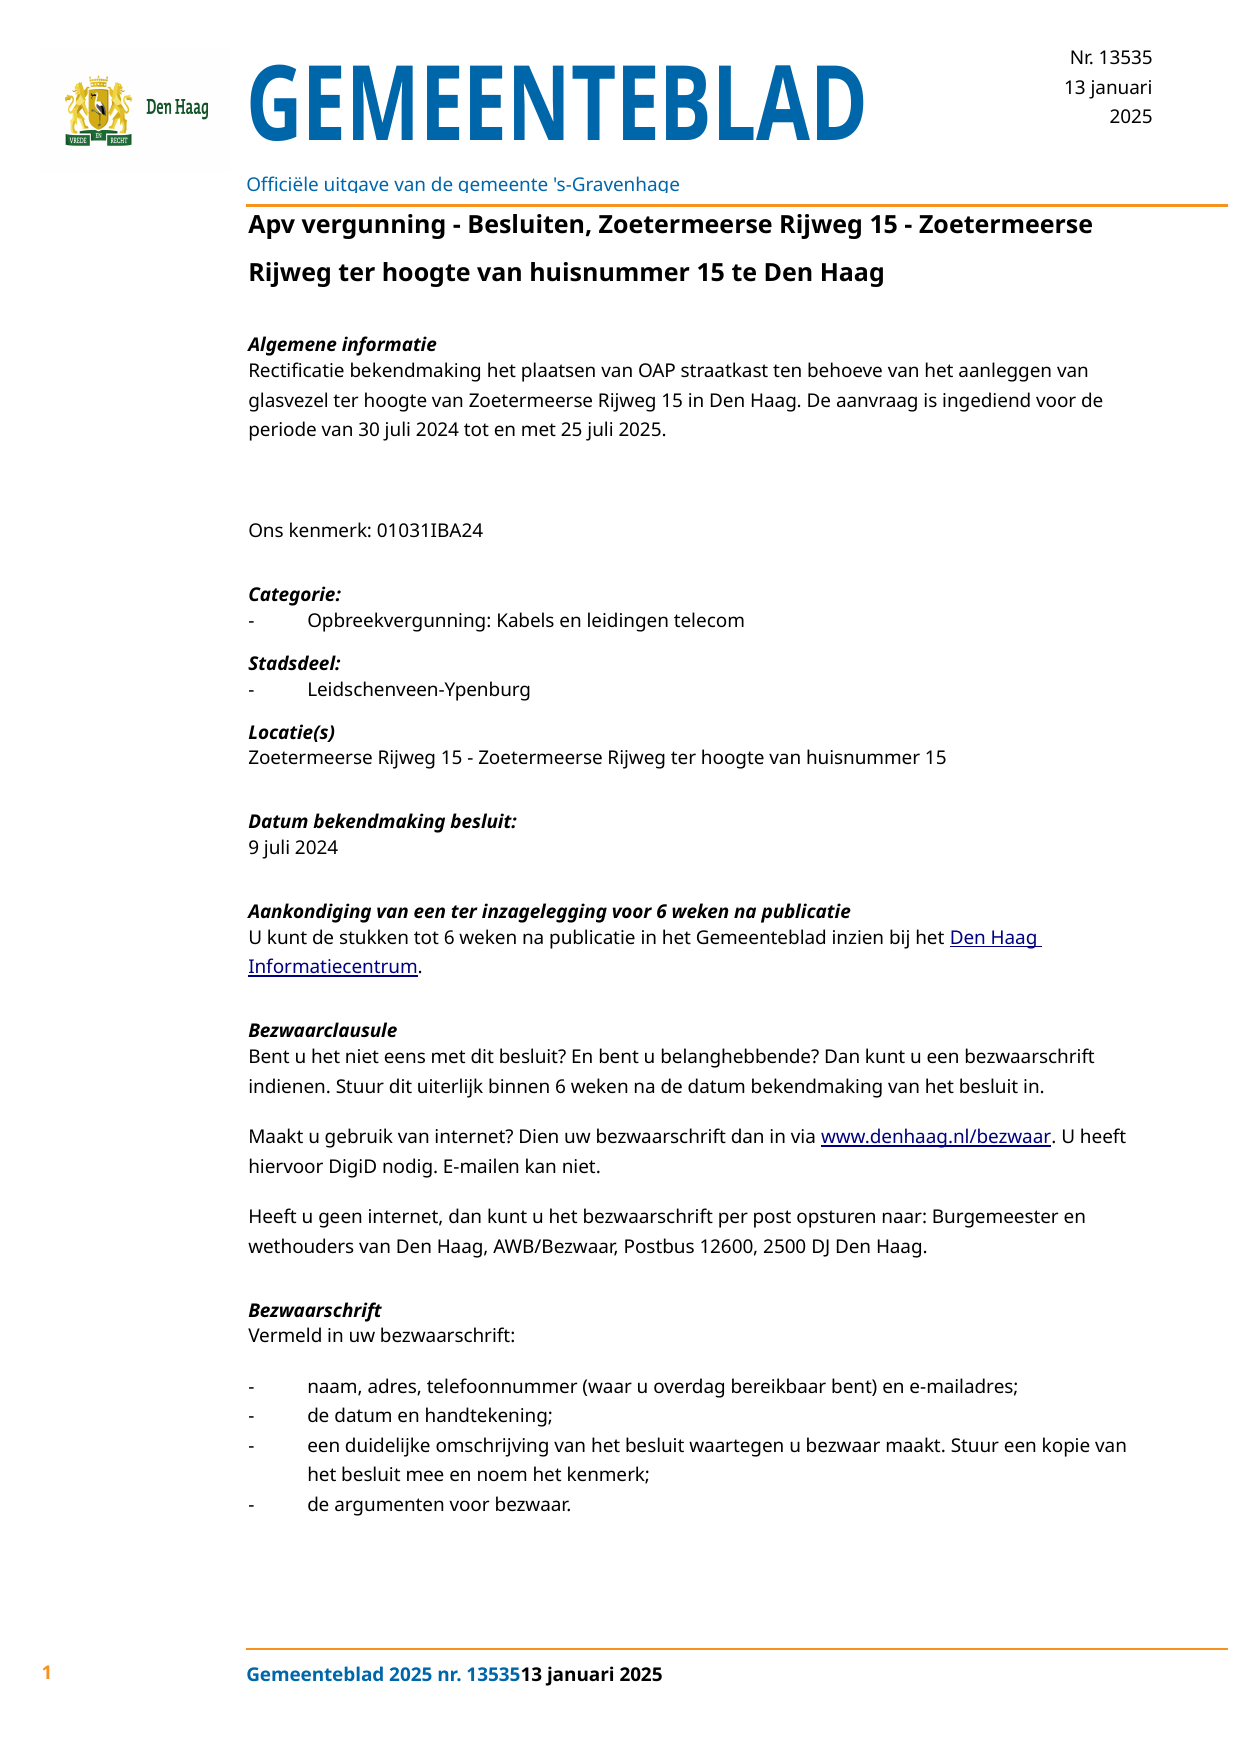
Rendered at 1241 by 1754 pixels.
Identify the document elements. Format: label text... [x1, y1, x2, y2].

text Zoetermeerse Rijweg 15 - Zoetermeerse Rijweg ter hoogte van huisnummer 15 [248, 744, 1152, 770]
list de argumenten voor bezwaar. [248, 1491, 1152, 1517]
list een duidelijke omschrijving van het besluit waartegen u bezwaar maakt. Stuur een kopie van het besluit mee en noem het kenmerk; [248, 1432, 1152, 1487]
text Stadsdeel: [248, 650, 1152, 676]
list naam, adres, telefoonnummer (waar u overdag bereikbaar bent) en e-mailadres; [248, 1373, 1152, 1399]
picture [41, 47, 231, 172]
text Datum bekendmaking besluit: [248, 808, 1152, 834]
text Bezwaarschrift [248, 1297, 1152, 1322]
text Ons kenmerk: 01031IBA24 [248, 517, 1152, 543]
text Algemene informatie [248, 331, 1152, 357]
list Opbreekvergunning: Kabels en leidingen telecom [248, 607, 1152, 633]
text Bezwaarclausule [248, 1017, 1152, 1043]
text Aankondiging van een ter inzagelegging voor 6 weken na publicatie [248, 898, 1152, 924]
text Bent u het niet eens met dit besluit? En bent u belanghebbende? Dan kunt u een bezwaarschrift indienen. Stuur dit uiterlijk binnen 6 weken na de datum bekendmaking van het besluit in. [248, 1043, 1152, 1098]
text Categorie: [248, 581, 1152, 607]
list de datum en handtekening; [248, 1402, 1152, 1428]
text Apv vergunning - Besluiten, Zoetermeerse Rijweg 15 - Zoetermeerse Rijweg ter hoogte van huisnummer 15 te Den Haag [248, 207, 1152, 288]
text Heeft u geen internet, dan kunt u het bezwaarschrift per post opsturen naar: Burgemeester en wethouders van Den Haag, AWB/Bezwaar, Postbus 12600, 2500 DJ Den Haag. [248, 1203, 1152, 1258]
text 9 juli 2024 [248, 834, 1152, 860]
text Rectificatie bekendmaking het plaatsen van OAP straatkast ten behoeve van het aanleggen van glasvezel ter hoogte van Zoetermeerse Rijweg 15 in Den Haag. De aanvraag is ingediend voor de periode van 30 juli 2024 tot en met 25 juli 2025. [248, 357, 1152, 442]
text U kunt de stukken tot 6 weken na publicatie in het Gemeenteblad inzien bij het Den Haag Informatiecentrum. [248, 924, 1152, 979]
text Vermeld in uw bezwaarschrift: [248, 1322, 1152, 1348]
text Locatie(s) [248, 719, 1152, 744]
text Maakt u gebruik van internet? Dien uw bezwaarschrift dan in via www.denhaag.nl/bezwaar. U heeft hiervoor DigiD nodig. E-mailen kan niet. [248, 1123, 1152, 1178]
list Leidschenveen-Ypenburg [248, 676, 1152, 701]
